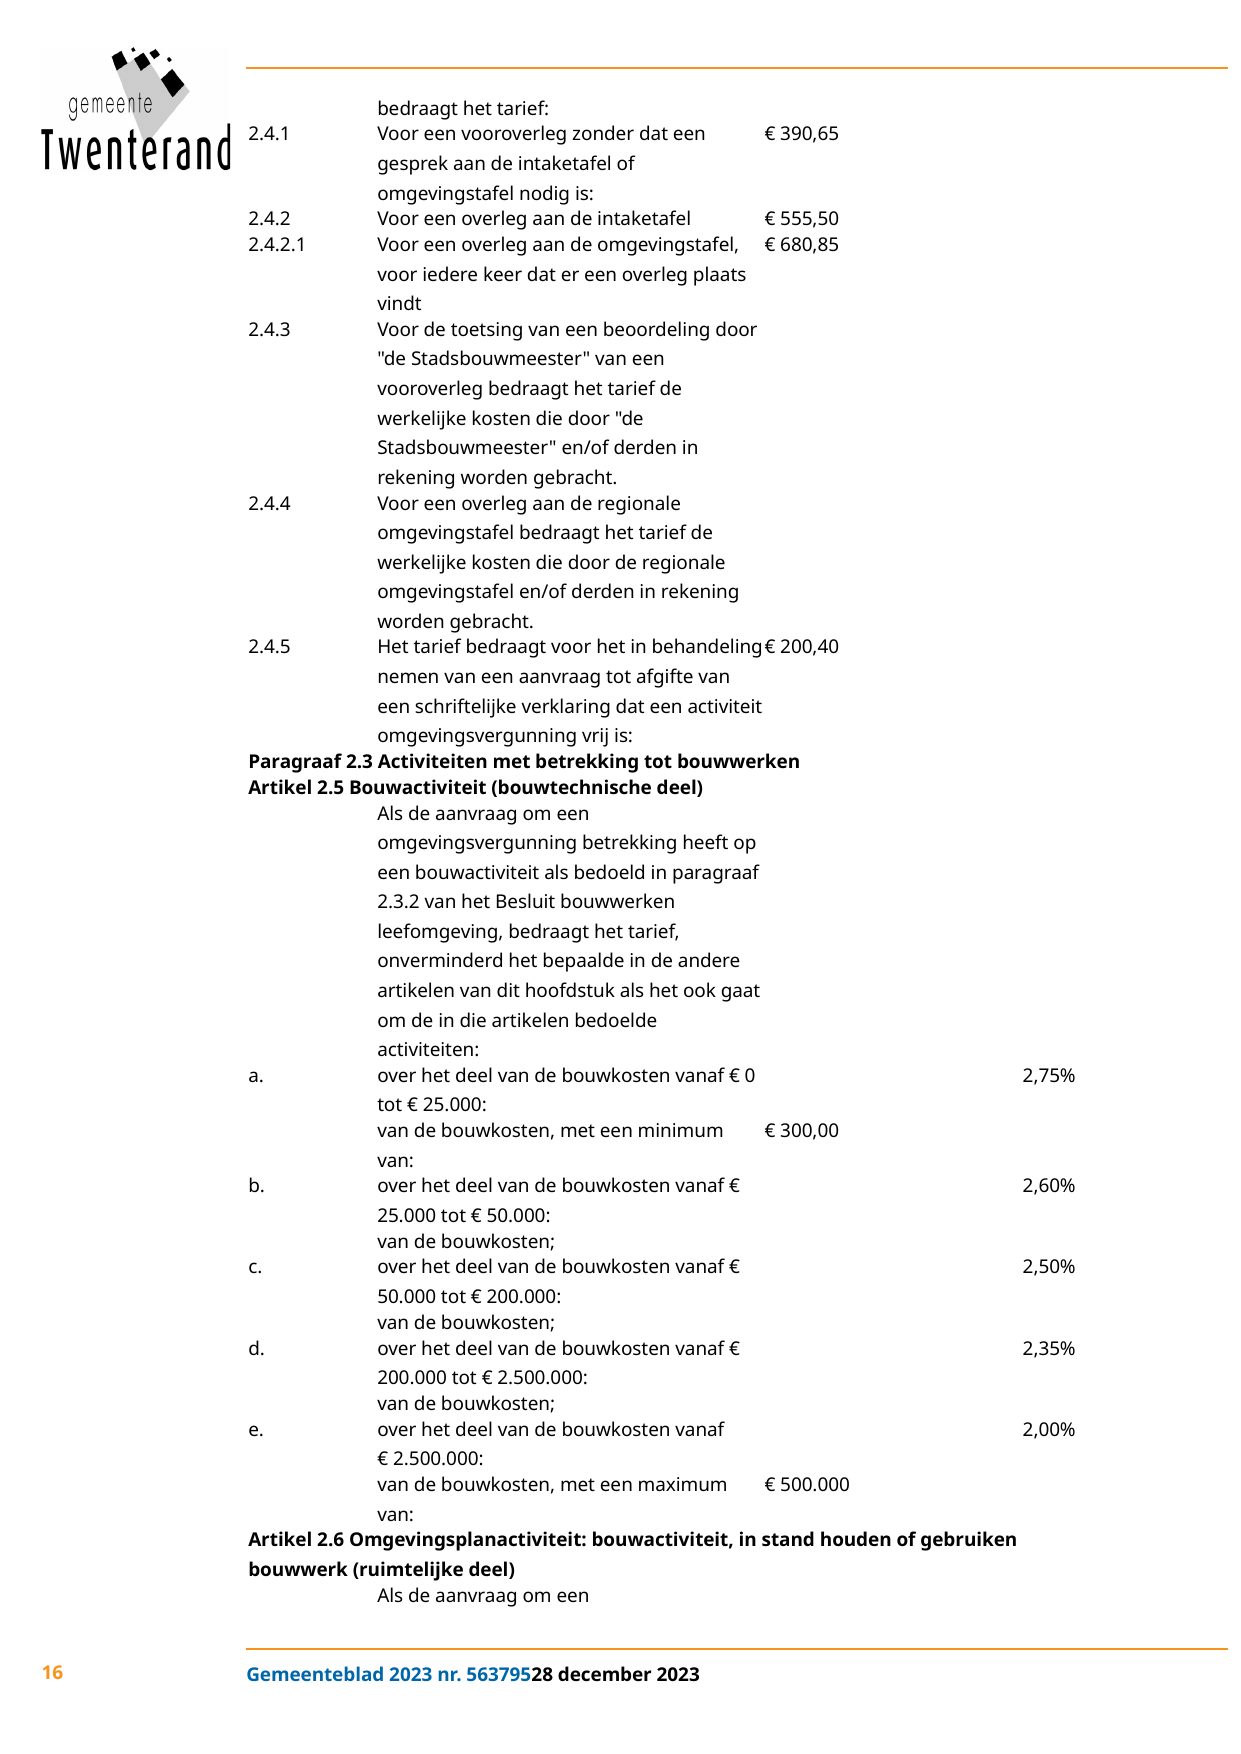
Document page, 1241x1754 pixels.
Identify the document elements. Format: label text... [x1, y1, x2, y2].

table_cell 2.4.4 [248, 490, 377, 634]
table_cell [764, 800, 1022, 1062]
table_cell [248, 1228, 377, 1254]
table_cell Als de aanvraag om een [377, 1582, 764, 1607]
table_cell [248, 800, 377, 1062]
table_cell van de bouwkosten, met een minimum van: [377, 1118, 764, 1173]
table_cell [1023, 1118, 1152, 1173]
table_cell 2.4.1 [248, 121, 377, 205]
table_cell Het tarief bedraagt voor het in behandeling nemen van een aanvraag tot afgifte van een schriftelijke verklaring dat een activiteit omgevingsvergunning vrij is: [377, 634, 764, 748]
table_cell 2.4.5 [248, 634, 377, 748]
table_cell over het deel van de bouwkosten vanaf € 0 tot € 25.000: [377, 1062, 764, 1117]
table_cell 2,35% [1023, 1335, 1152, 1390]
table_cell [248, 1471, 377, 1526]
table_cell [764, 95, 1022, 121]
table_cell [248, 1582, 377, 1607]
table_cell [764, 1062, 1022, 1117]
table_cell [764, 490, 1022, 634]
table_cell [248, 95, 377, 121]
table_cell d. [248, 1335, 377, 1390]
table_cell [764, 1335, 1022, 1390]
table_cell e. [248, 1416, 377, 1471]
table_cell over het deel van de bouwkosten vanaf € 50.000 tot € 200.000: [377, 1254, 764, 1309]
table_cell [1023, 231, 1152, 316]
table_cell over het deel van de bouwkosten vanaf € 200.000 tot € 2.500.000: [377, 1335, 764, 1390]
table_cell [764, 1173, 1022, 1228]
table_cell [764, 316, 1022, 490]
picture [41, 47, 231, 172]
table_cell € 390,65 [764, 121, 1022, 205]
table_cell [248, 1309, 377, 1335]
table_cell [764, 1390, 1022, 1416]
table_cell bedraagt het tarief: [377, 95, 764, 121]
table_cell van de bouwkosten, met een maximum van: [377, 1471, 764, 1526]
table_cell Voor een vooroverleg zonder dat een gesprek aan de intaketafel of omgevingstafel nodig is: [377, 121, 764, 205]
table_cell Voor de toetsing van een beoordeling door "de Stadsbouwmeester" van een vooroverleg bedraagt het tarief de werkelijke kosten die door "de Stadsbouwmeester" en/of derden in rekening worden gebracht. [377, 316, 764, 490]
table_cell over het deel van de bouwkosten vanaf € 25.000 tot € 50.000: [377, 1173, 764, 1228]
table_cell van de bouwkosten; [377, 1309, 764, 1335]
table_cell Voor een overleg aan de intaketafel [377, 205, 764, 231]
table_cell [1023, 1582, 1152, 1607]
table_cell [764, 1582, 1022, 1607]
table_cell c. [248, 1254, 377, 1309]
table_cell [764, 1254, 1022, 1309]
table_cell van de bouwkosten; [377, 1228, 764, 1254]
table_cell [1023, 121, 1152, 205]
table_cell [248, 1118, 377, 1173]
table_cell [1023, 316, 1152, 490]
table_cell [1023, 1390, 1152, 1416]
table_cell b. [248, 1173, 377, 1228]
table_cell Als de aanvraag om een omgevingsvergunning betrekking heeft op een bouwactiviteit als bedoeld in paragraaf 2.3.2 van het Besluit bouwwerken leefomgeving, bedraagt het tarief, onverminderd het bepaalde in de andere artikelen van dit hoofdstuk als het ook gaat om de in die artikelen bedoelde activiteiten: [377, 800, 764, 1062]
table_cell 2.4.3 [248, 316, 377, 490]
table_cell 2,50% [1023, 1254, 1152, 1309]
table_cell Artikel 2.5 Bouwactiviteit (bouwtechnische deel) [248, 774, 1022, 800]
table_cell [1023, 1228, 1152, 1254]
table_cell € 555,50 [764, 205, 1022, 231]
table_cell [1023, 205, 1152, 231]
table_cell [1023, 1471, 1152, 1526]
table_cell [1023, 95, 1152, 121]
table_cell [248, 1390, 377, 1416]
table_cell Voor een overleg aan de omgevingstafel, voor iedere keer dat er een overleg plaats vindt [377, 231, 764, 316]
table_cell [1023, 800, 1152, 1062]
table_cell Voor een overleg aan de regionale omgevingstafel bedraagt het tarief de werkelijke kosten die door de regionale omgevingstafel en/of derden in rekening worden gebracht. [377, 490, 764, 634]
table_cell € 300,00 [764, 1118, 1022, 1173]
table_cell 2,75% [1023, 1062, 1152, 1117]
table_cell Artikel 2.6 Omgevingsplanactiviteit: bouwactiviteit, in stand houden of gebruiken bouwwerk (ruimtelijke deel) [248, 1526, 1022, 1582]
table_cell € 200,40 [764, 634, 1022, 748]
table_cell Paragraaf 2.3 Activiteiten met betrekking tot bouwwerken [248, 748, 1152, 774]
table_cell [764, 1228, 1022, 1254]
table_cell [1023, 634, 1152, 748]
table_cell 2,60% [1023, 1173, 1152, 1228]
table_cell a. [248, 1062, 377, 1117]
table_cell € 680,85 [764, 231, 1022, 316]
table_cell [1023, 490, 1152, 634]
table_cell 2,00% [1023, 1416, 1152, 1471]
table_cell [1023, 1309, 1152, 1335]
table_cell [764, 1416, 1022, 1471]
table_cell 2.4.2.1 [248, 231, 377, 316]
table_cell € 500.000 [764, 1471, 1022, 1526]
table_cell over het deel van de bouwkosten vanaf € 2.500.000: [377, 1416, 764, 1471]
table_cell [764, 1309, 1022, 1335]
table_cell van de bouwkosten; [377, 1390, 764, 1416]
table_cell 2.4.2 [248, 205, 377, 231]
